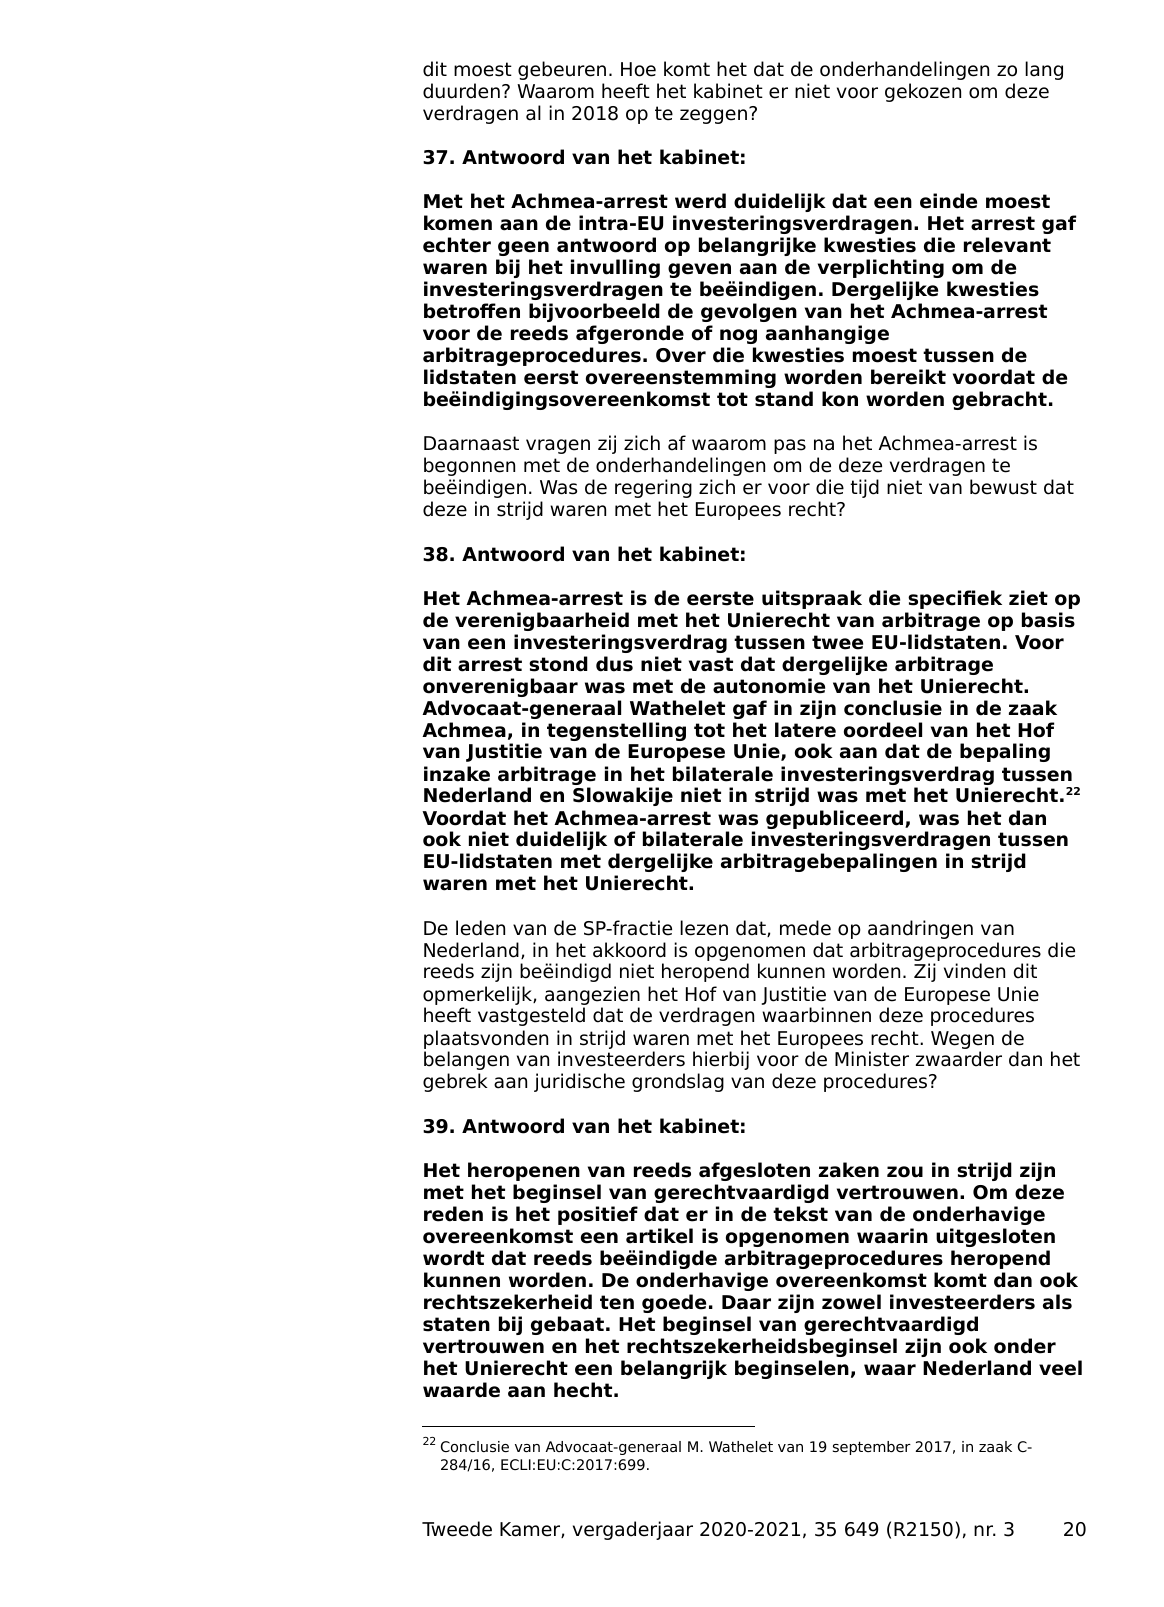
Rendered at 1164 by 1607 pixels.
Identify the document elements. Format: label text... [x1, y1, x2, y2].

text De leden van de SP-fractie lezen dat, mede op aandringen van Nederland, in het akkoord is opgenomen dat arbitrageprocedures die reeds zijn beëindigd niet heropend kunnen worden. Zij vinden dit opmerkelijk, aangezien het Hof van Justitie van de Europese Unie heeft vastgesteld dat de verdragen waarbinnen deze procedures plaatsvonden in strijd waren met het Europees recht. Wegen de belangen van investeerders hierbij voor de Minister zwaarder dan het gebrek aan juridische grondslag van deze procedures? [422, 917, 1087, 1093]
text Daarnaast vragen zij zich af waarom pas na het Achmea-arrest is begonnen met de onderhandelingen om de deze verdragen te beëindigen. Was de regering zich er voor die tijd niet van bewust dat deze in strijd waren met het Europees recht? [422, 433, 1087, 521]
text Het Achmea-arrest is de eerste uitspraak die specifiek ziet op de verenigbaarheid met het Unierecht van arbitrage op basis van een investeringsverdrag tussen twee EU-lidstaten. Voor dit arrest stond dus niet vast dat dergelijke arbitrage onverenigbaar was met de autonomie van het Unierecht. Advocaat-generaal Wathelet gaf in zijn conclusie in de zaak Achmea, in tegenstelling tot het latere oordeel van het Hof van Justitie van de Europese Unie, ook aan dat de bepaling inzake arbitrage in het bilaterale investeringsverdrag tussen Nederland en Slowakije niet in strijd was met het Unierecht. Voordat het Achmea-arrest was gepubliceerd, was het dan ook niet duidelijk of bilaterale investeringsverdragen tussen EU-lidstaten met dergelijke arbitragebepalingen in strijd waren met het Unierecht. [422, 588, 1087, 895]
text Met het Achmea-arrest werd duidelijk dat een einde moest komen aan de intra-EU investeringsverdragen. Het arrest gaf echter geen antwoord op belangrijke kwesties die relevant waren bij het invulling geven aan de verplichting om de investeringsverdragen te beëindigen. Dergelijke kwesties betroffen bijvoorbeeld de gevolgen van het Achmea-arrest voor de reeds afgeronde of nog aanhangige arbitrageprocedures. Over die kwesties moest tussen de lidstaten eerst overeenstemming worden bereikt voordat de beëindigingsovereenkomst tot stand kon worden gebracht. [422, 191, 1087, 411]
text 37. Antwoord van het kabinet: [422, 147, 1087, 169]
text Conclusie van Advocaat-generaal M. Wathelet van 19 september 2017, in zaak C-284/16, ECLI:EU:C:2017:699. [422, 1435, 1087, 1474]
text 39. Antwoord van het kabinet: [422, 1116, 1087, 1137]
text dit moest gebeuren. Hoe komt het dat de onderhandelingen zo lang duurden? Waarom heeft het kabinet er niet voor gekozen om deze verdragen al in 2018 op te zeggen? [422, 59, 1087, 125]
text Het heropenen van reeds afgesloten zaken zou in strijd zijn met het beginsel van gerechtvaardigd vertrouwen. Om deze reden is het positief dat er in de tekst van de onderhavige overeenkomst een artikel is opgenomen waarin uitgesloten wordt dat reeds beëindigde arbitrageprocedures heropend kunnen worden. De onderhavige overeenkomst komt dan ook rechtszekerheid ten goede. Daar zijn zowel investeerders als staten bij gebaat. Het beginsel van gerechtvaardigd vertrouwen en het rechtszekerheidsbeginsel zijn ook onder het Unierecht een belangrijk beginselen, waar Nederland veel waarde aan hecht. [422, 1160, 1087, 1401]
text 38. Antwoord van het kabinet: [422, 543, 1087, 565]
